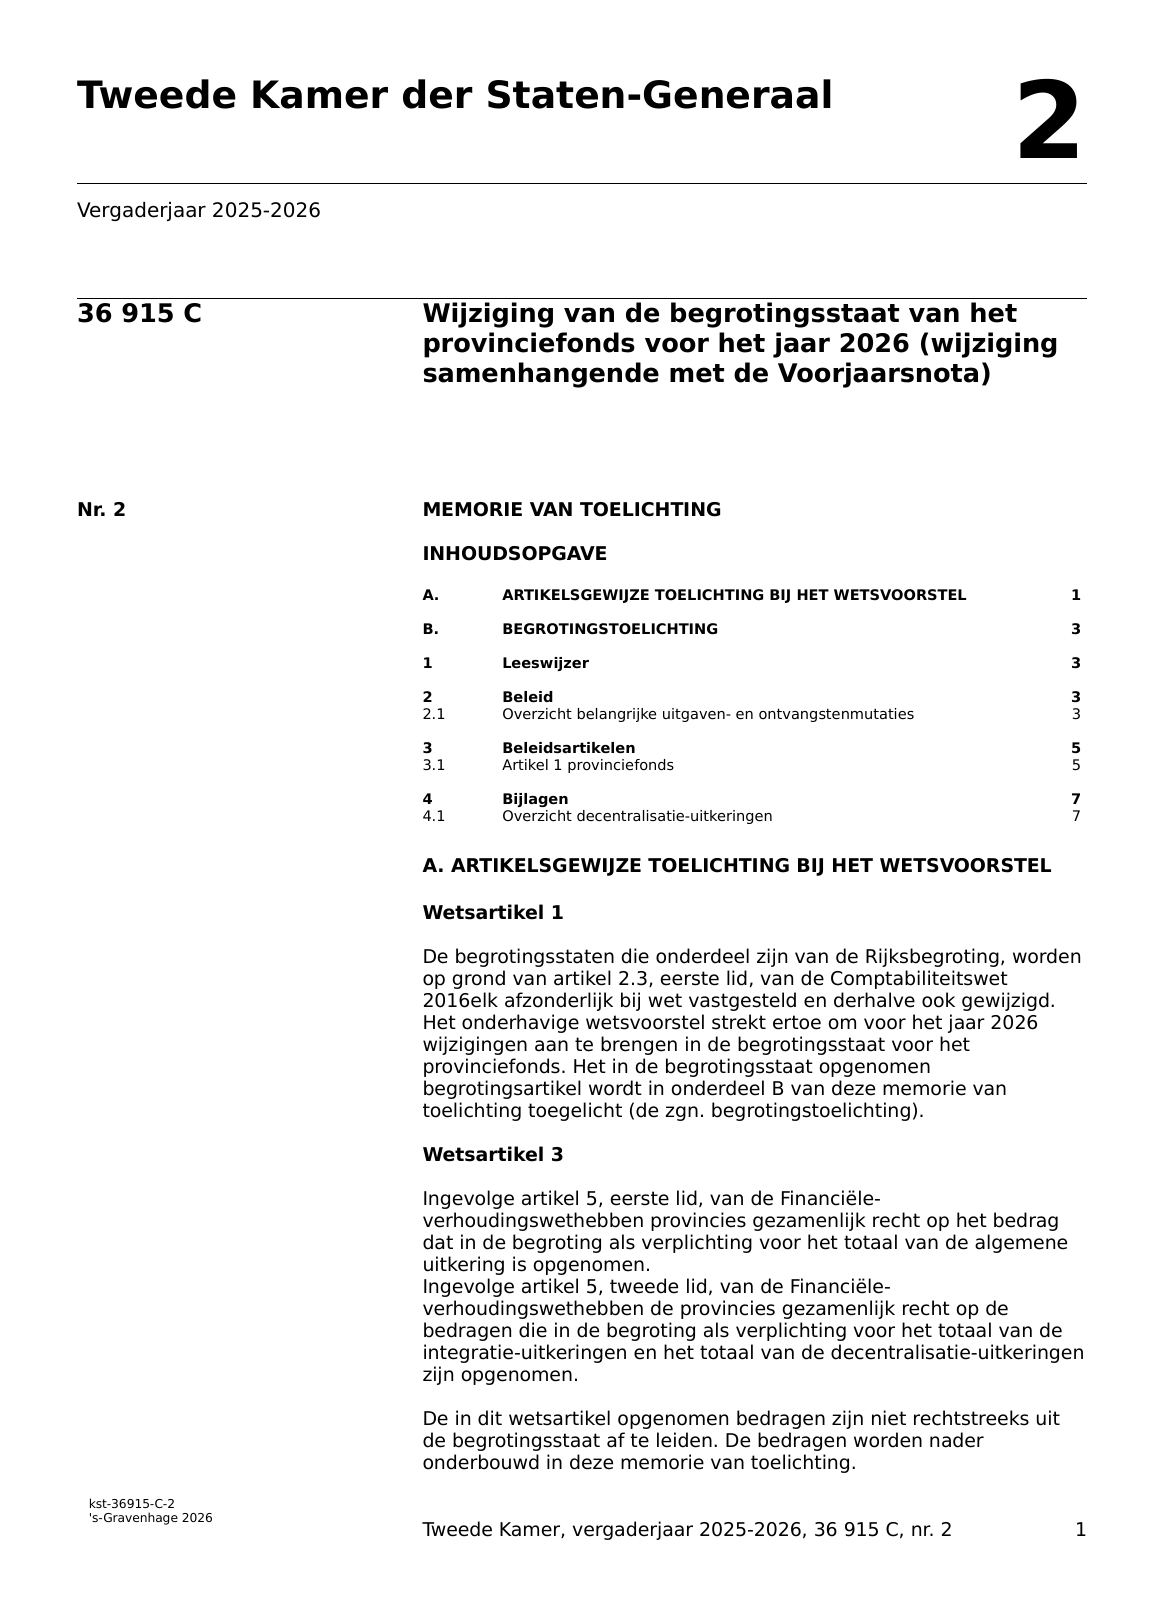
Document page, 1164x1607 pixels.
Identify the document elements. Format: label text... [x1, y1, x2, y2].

table_cell 1 [422, 655, 496, 672]
table_cell Overzicht decentralisatie-uitkeringen [496, 808, 1028, 825]
table_cell Overzicht belangrijke uitgaven- en ontvangstenmutaties [496, 706, 1028, 723]
table_cell Leeswijzer [496, 655, 1028, 672]
subtitle 36 915 C Wijziging van de begrotingsstaat van het provinciefonds voor het jaar 2026 (wijziging samenhangende met de Voorjaarsnota) [77, 299, 1087, 388]
table_cell 4.1 [422, 808, 496, 825]
table_cell Beleid [496, 689, 1028, 706]
table_cell [1028, 774, 1087, 791]
text De begrotingsstaten die onderdeel zijn van de Rijksbegroting, worden op grond van artikel 2.3, eerste lid, van de Comptabiliteitswet 2016elk afzonderlijk bij wet vastgesteld en derhalve ook gewijzigd. Het onderhavige wetsvoorstel strekt ertoe om voor het jaar 2026 wijzigingen aan te brengen in de begrotingsstaat voor het provinciefonds. Het in de begrotingsstaat opgenomen begrotingsartikel wordt in onderdeel B van deze memorie van toelichting toegelicht (de zgn. begrotingstoelichting). [422, 946, 1087, 1122]
table_cell [422, 672, 496, 689]
table_cell [1028, 672, 1087, 689]
table_cell [496, 774, 1028, 791]
table_cell [1028, 638, 1087, 655]
text 's-Gravenhage 2026 [88, 1511, 323, 1525]
table_cell 3 [1028, 655, 1087, 672]
subtitle INHOUDSOPGAVE [422, 543, 1087, 565]
text Ingevolge artikel 5, tweede lid, van de Financiële-verhoudingswethebben de provincies gezamenlijk recht op de bedragen die in de begroting als verplichting voor het totaal van de integratie-uitkeringen en het totaal van de decentralisatie-uitkeringen zijn opgenomen. [422, 1276, 1087, 1386]
text De in dit wetsartikel opgenomen bedragen zijn niet rechtstreeks uit de begrotingsstaat af te leiden. De bedragen worden nader onderbouwd in deze memorie van toelichting. [422, 1408, 1087, 1474]
table_cell [496, 604, 1028, 621]
table_cell [422, 723, 496, 740]
table_cell B. [422, 621, 496, 638]
text kst-36915-C-2 [88, 1497, 323, 1511]
table_header 2 [886, 59, 1087, 183]
table_cell 3 [1028, 689, 1087, 706]
table_cell [1028, 723, 1087, 740]
subtitle A. ARTIKELSGEWIJZE TOELICHTING BIJ HET WETSVOORSTEL [422, 855, 1087, 877]
table_cell 3 [1028, 706, 1087, 723]
table_cell Bijlagen [496, 791, 1028, 808]
table_cell 7 [1028, 791, 1087, 808]
table_cell 3 [422, 740, 496, 757]
table_cell Artikel 1 provinciefonds [496, 757, 1028, 774]
table_cell [422, 638, 496, 655]
table_cell 3.1 [422, 757, 496, 774]
table_header A. [422, 587, 496, 604]
table_header ARTIKELSGEWIJZE TOELICHTING BIJ HET WETSVOORSTEL [496, 587, 1028, 604]
table_cell Beleidsartikelen [496, 740, 1028, 757]
subtitle Wetsartikel 1 [422, 902, 1087, 924]
table_cell [422, 774, 496, 791]
table_cell 2 [422, 689, 496, 706]
subtitle Wetsartikel 3 [422, 1144, 1087, 1166]
table_cell BEGROTINGSTOELICHTING [496, 621, 1028, 638]
table_cell Vergaderjaar 2025-2026 [77, 184, 1087, 298]
table_cell 7 [1028, 808, 1087, 825]
table_cell [496, 672, 1028, 689]
table_cell 2.1 [422, 706, 496, 723]
table_cell [1028, 604, 1087, 621]
table_cell 5 [1028, 740, 1087, 757]
text Ingevolge artikel 5, eerste lid, van de Financiële-verhoudingswethebben provincies gezamenlijk recht op het bedrag dat in de begroting als verplichting voor het totaal van de algemene uitkering is opgenomen. [422, 1188, 1087, 1276]
table_header Tweede Kamer der Staten-Generaal [77, 59, 886, 183]
table_cell 5 [1028, 757, 1087, 774]
table_cell 4 [422, 791, 496, 808]
table_cell [496, 723, 1028, 740]
table_cell [496, 638, 1028, 655]
subtitle Nr. 2 MEMORIE VAN TOELICHTING [77, 499, 1087, 521]
table_cell 3 [1028, 621, 1087, 638]
table_cell [422, 604, 496, 621]
table_header 1 [1028, 587, 1087, 604]
